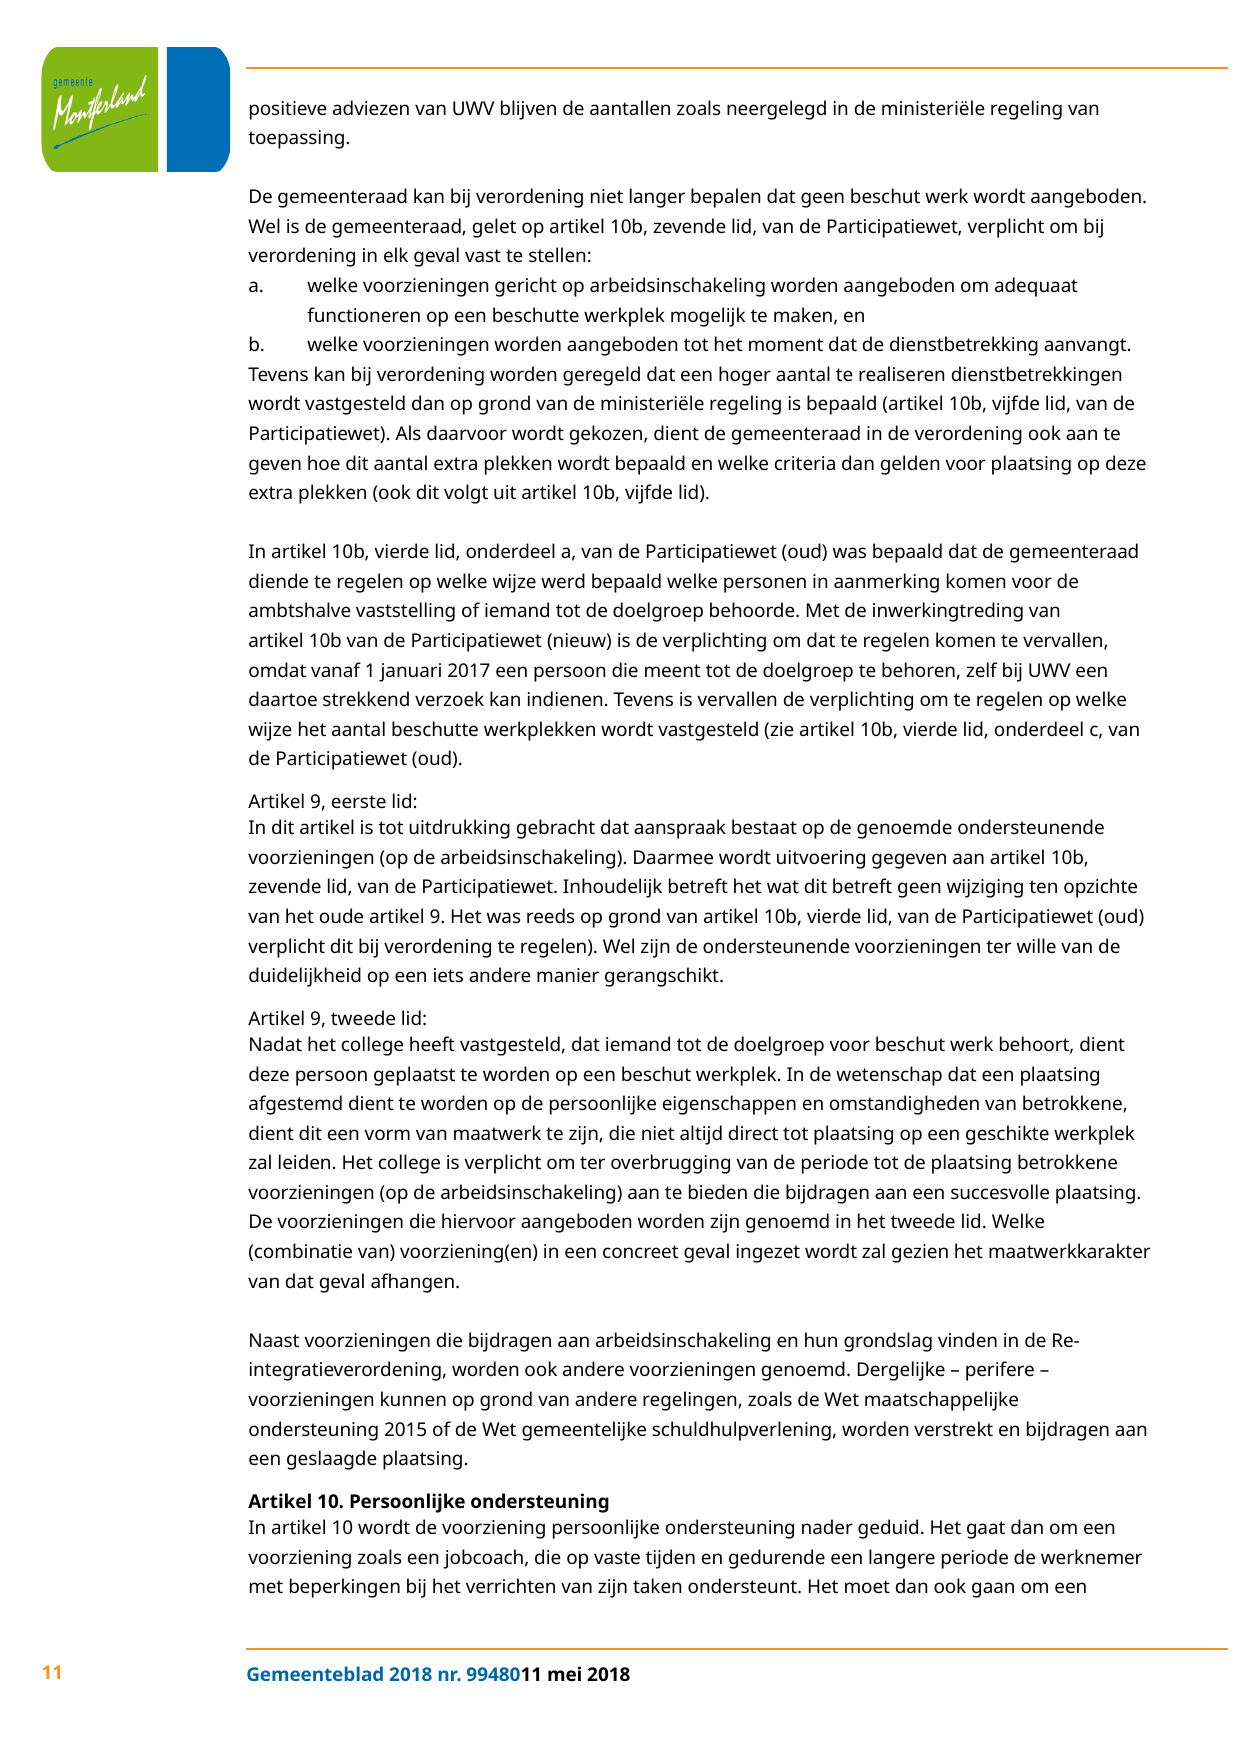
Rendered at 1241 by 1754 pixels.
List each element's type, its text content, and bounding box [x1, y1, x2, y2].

list welke voorzieningen worden aangeboden tot het moment dat de dienstbetrekking aanvangt. [248, 331, 1152, 357]
text Artikel 10. Persoonlijke ondersteuning [248, 1488, 1152, 1514]
picture [41, 47, 231, 172]
text Naast voorzieningen die bijdragen aan arbeidsinschakeling en hun grondslag vinden in de Re-integratieverordening, worden ook andere voorzieningen genoemd. Dergelijke – perifere – voorzieningen kunnen op grond van andere regelingen, zoals de Wet maatschappelijke ondersteuning 2015 of de Wet gemeentelijke schuldhulpverlening, worden verstrekt en bijdragen aan een geslaagde plaatsing. [248, 1327, 1152, 1471]
text Nadat het college heeft vastgesteld, dat iemand tot de doelgroep voor beschut werk behoort, dient deze persoon geplaatst te worden op een beschut werkplek. In de wetenschap dat een plaatsing afgestemd dient te worden op de persoonlijke eigenschappen en omstandigheden van betrokkene, dient dit een vorm van maatwerk te zijn, die niet altijd direct tot plaatsing op een geschikte werkplek zal leiden. Het college is verplicht om ter overbrugging van de periode tot de plaatsing betrokkene [248, 1031, 1152, 1175]
text Artikel 9, eerste lid: [248, 789, 1152, 814]
text In artikel 10 wordt de voorziening persoonlijke ondersteuning nader geduid. Het gaat dan om een voorziening zoals een jobcoach, die op vaste tijden en gedurende een langere periode de werknemer met beperkingen bij het verrichten van zijn taken ondersteunt. Het moet dan ook gaan om een [248, 1514, 1152, 1599]
text In dit artikel is tot uitdrukking gebracht dat aanspraak bestaat op de genoemde ondersteunende voorzieningen (op de arbeidsinschakeling). Daarmee wordt uitvoering gegeven aan artikel 10b, zevende lid, van de Participatiewet. Inhoudelijk betreft het wat dit betreft geen wijziging ten opzichte van het oude artikel 9. Het was reeds op grond van artikel 10b, vierde lid, van de Participatiewet (oud) verplicht dit bij verordening te regelen). Wel zijn de ondersteunende voorzieningen ter wille van de duidelijkheid op een iets andere manier gerangschikt. [248, 814, 1152, 988]
text In artikel 10b, vierde lid, onderdeel a, van de Participatiewet (oud) was bepaald dat de gemeenteraad diende te regelen op welke wijze werd bepaald welke personen in aanmerking komen voor de ambtshalve vaststelling of iemand tot de doelgroep behoorde. Met de inwerkingtreding van artikel 10b van de Participatiewet (nieuw) is de verplichting om dat te regelen komen te vervallen, omdat vanaf 1 januari 2017 een persoon die meent tot de doelgroep te behoren, zelf bij UWV een daartoe strekkend verzoek kan indienen. Tevens is vervallen de verplichting om te regelen op welke wijze het aantal beschutte werkplekken wordt vastgesteld (zie artikel 10b, vierde lid, onderdeel c, van de Participatiewet (oud). [248, 538, 1152, 771]
list welke voorzieningen gericht op arbeidsinschakeling worden aangeboden om adequaat functioneren op een beschutte werkplek mogelijk te maken, en [248, 272, 1152, 328]
text positieve adviezen van UWV blijven de aantallen zoals neergelegd in de ministeriële regeling van toepassing. [248, 95, 1152, 150]
text Tevens kan bij verordening worden geregeld dat een hoger aantal te realiseren dienstbetrekkingen wordt vastgesteld dan op grond van de ministeriële regeling is bepaald (artikel 10b, vijfde lid, van de Participatiewet). Als daarvoor wordt gekozen, dient de gemeenteraad in de verordening ook aan te geven hoe dit aantal extra plekken wordt bepaald en welke criteria dan gelden voor plaatsing op deze extra plekken (ook dit volgt uit artikel 10b, vijfde lid). [248, 361, 1152, 505]
text De gemeenteraad kan bij verordening niet langer bepalen dat geen beschut werk wordt aangeboden. Wel is de gemeenteraad, gelet op artikel 10b, zevende lid, van de Participatiewet, verplicht om bij verordening in elk geval vast te stellen: [248, 183, 1152, 268]
text voorzieningen (op de arbeidsinschakeling) aan te bieden die bijdragen aan een succesvolle plaatsing. De voorzieningen die hiervoor aangeboden worden zijn genoemd in het tweede lid. Welke (combinatie van) voorziening(en) in een concreet geval ingezet wordt zal gezien het maatwerkkarakter van dat geval afhangen. [248, 1179, 1152, 1294]
text Artikel 9, tweede lid: [248, 1006, 1152, 1031]
